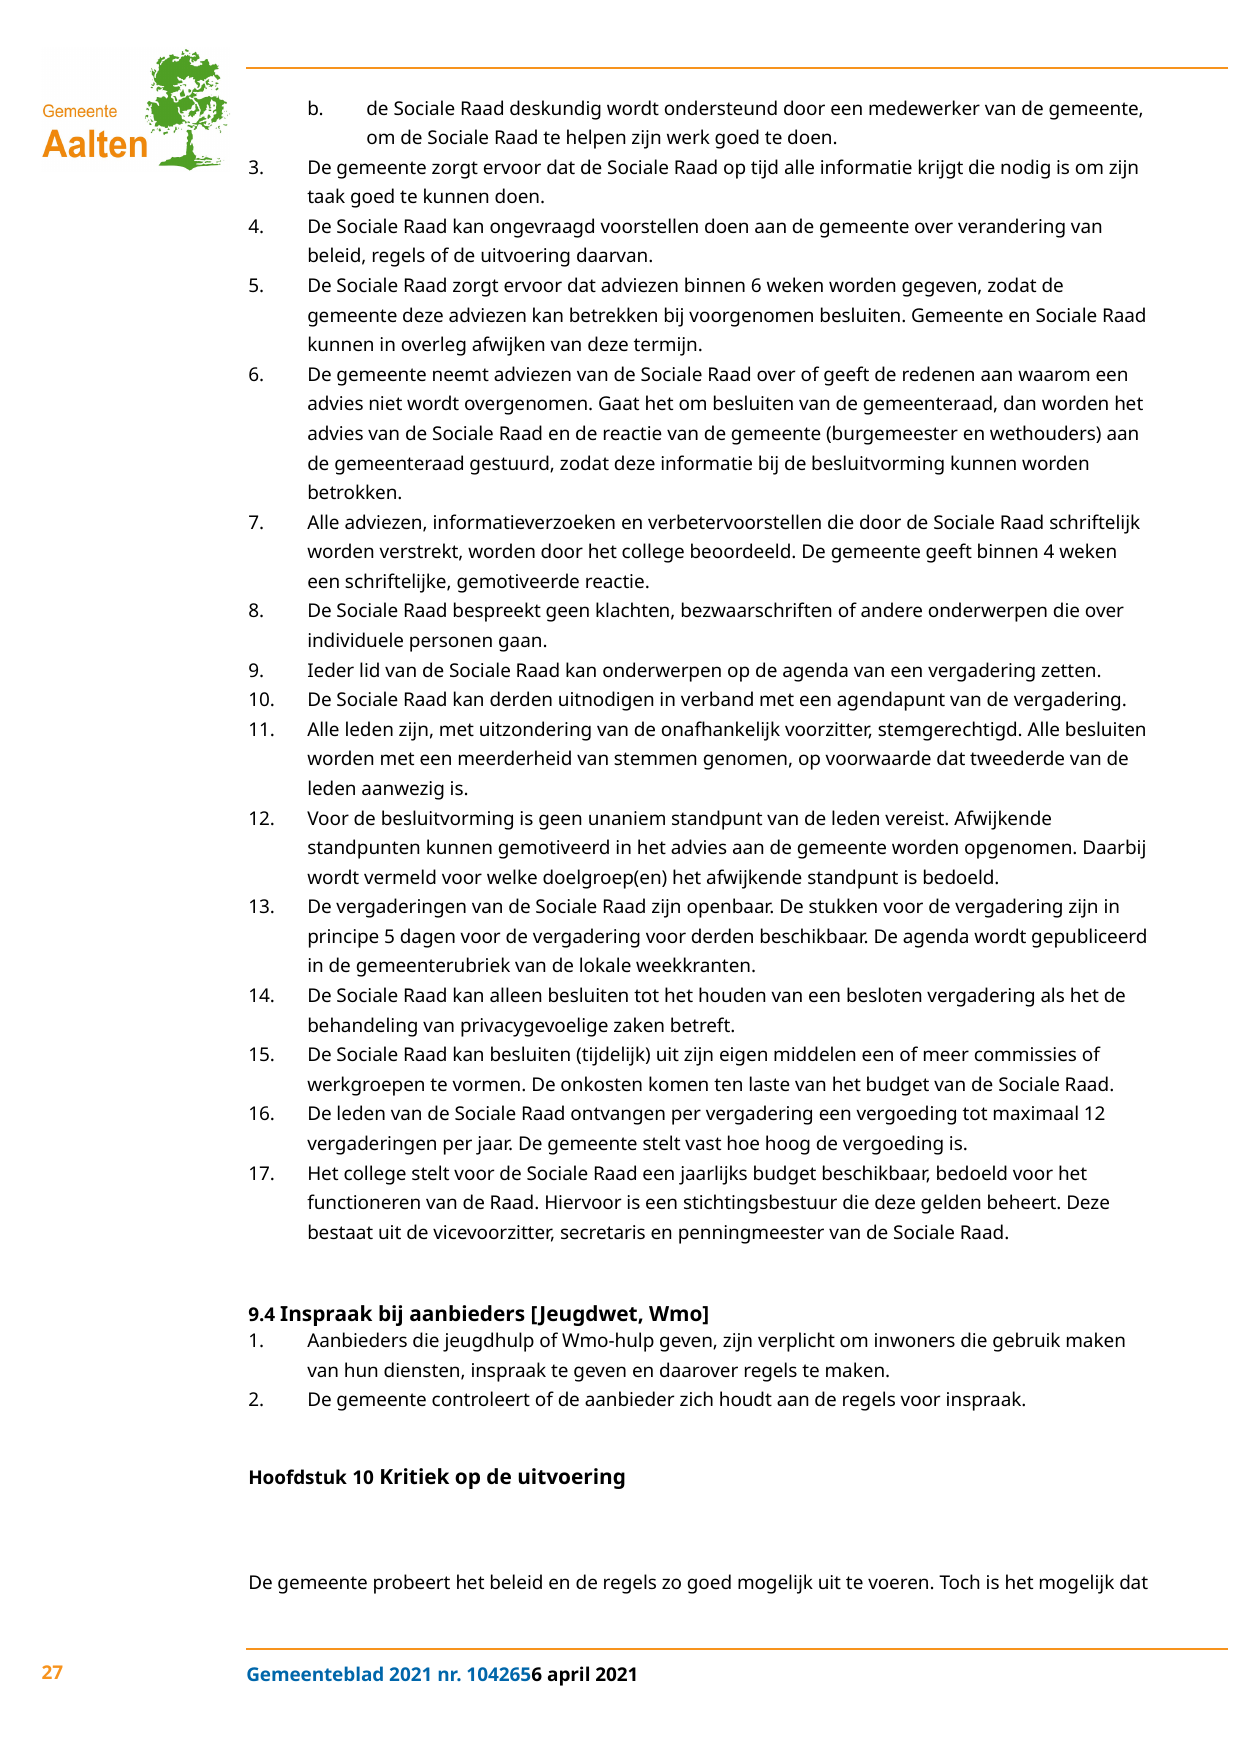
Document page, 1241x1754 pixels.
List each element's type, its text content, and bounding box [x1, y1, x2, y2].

text Hoofdstuk 10 Kritiek op de uitvoering [248, 1462, 1152, 1490]
list Alle adviezen, informatieverzoeken en verbetervoorstellen die door de Sociale Raad schriftelijk worden verstrekt, worden door het college beoordeeld. De gemeente geeft binnen 4 weken een schriftelijke, gemotiveerde reactie. [248, 509, 1152, 594]
list De gemeente zorgt ervoor dat de Sociale Raad op tijd alle informatie krijgt die nodig is om zijn taak goed te kunnen doen. [248, 154, 1152, 209]
list Aanbieders die jeugdhulp of Wmo-hulp geven, zijn verplicht om inwoners die gebruik maken van hun diensten, inspraak te geven en daarover regels te maken. [248, 1327, 1152, 1383]
list De leden van de Sociale Raad ontvangen per vergadering een vergoeding tot maximaal 12 vergaderingen per jaar. De gemeente stelt vast hoe hoog de vergoeding is. [248, 1101, 1152, 1156]
list Alle leden zijn, met uitzondering van de onafhankelijk voorzitter, stemgerechtigd. Alle besluiten worden met een meerderheid van stemmen genomen, op voorwaarde dat tweederde van de leden aanwezig is. [248, 716, 1152, 801]
text De gemeente probeert het beleid en de regels zo goed mogelijk uit te voeren. Toch is het mogelijk dat [248, 1569, 1152, 1595]
text 9.4 Inspraak bij aanbieders [Jeugdwet, Wmo] [248, 1299, 1152, 1327]
list De Sociale Raad kan ongevraagd voorstellen doen aan de gemeente over verandering van beleid, regels of de uitvoering daarvan. [248, 213, 1152, 268]
list De Sociale Raad bespreekt geen klachten, bezwaarschriften of andere onderwerpen die over individuele personen gaan. [248, 598, 1152, 653]
list De Sociale Raad kan alleen besluiten tot het houden van een besloten vergadering als het de behandeling van privacygevoelige zaken betreft. [248, 982, 1152, 1038]
list De Sociale Raad kan besluiten (tijdelijk) uit zijn eigen middelen een of meer commissies of werkgroepen te vormen. De onkosten komen ten laste van het budget van de Sociale Raad. [248, 1041, 1152, 1097]
list de Sociale Raad deskundig wordt ondersteund door een medewerker van de gemeente, om de Sociale Raad te helpen zijn werk goed te doen. [307, 95, 1152, 150]
picture [41, 47, 231, 172]
list De Sociale Raad kan derden uitnodigen in verband met een agendapunt van de vergadering. [248, 686, 1152, 712]
list De Sociale Raad zorgt ervoor dat adviezen binnen 6 weken worden gegeven, zodat de gemeente deze adviezen kan betrekken bij voorgenomen besluiten. Gemeente en Sociale Raad kunnen in overleg afwijken van deze termijn. [248, 272, 1152, 357]
list De vergaderingen van de Sociale Raad zijn openbaar. De stukken voor de vergadering zijn in principe 5 dagen voor de vergadering voor derden beschikbaar. De agenda wordt gepubliceerd in de gemeenterubriek van de lokale weekkranten. [248, 893, 1152, 978]
list De gemeente controleert of de aanbieder zich houdt aan de regels voor inspraak. [248, 1387, 1152, 1412]
list Het college stelt voor de Sociale Raad een jaarlijks budget beschikbaar, bedoeld voor het functioneren van de Raad. Hiervoor is een stichtingsbestuur die deze gelden beheert. Deze bestaat uit de vicevoorzitter, secretaris en penningmeester van de Sociale Raad. [248, 1160, 1152, 1245]
list De gemeente neemt adviezen van de Sociale Raad over of geeft de redenen aan waarom een advies niet wordt overgenomen. Gaat het om besluiten van de gemeenteraad, dan worden het advies van de Sociale Raad en de reactie van de gemeente (burgemeester en wethouders) aan de gemeenteraad gestuurd, zodat deze informatie bij de besluitvorming kunnen worden betrokken. [248, 361, 1152, 505]
list Voor de besluitvorming is geen unaniem standpunt van de leden vereist. Afwijkende standpunten kunnen gemotiveerd in het advies aan de gemeente worden opgenomen. Daarbij wordt vermeld voor welke doelgroep(en) het afwijkende standpunt is bedoeld. [248, 805, 1152, 890]
list Ieder lid van de Sociale Raad kan onderwerpen op de agenda van een vergadering zetten. [248, 657, 1152, 683]
